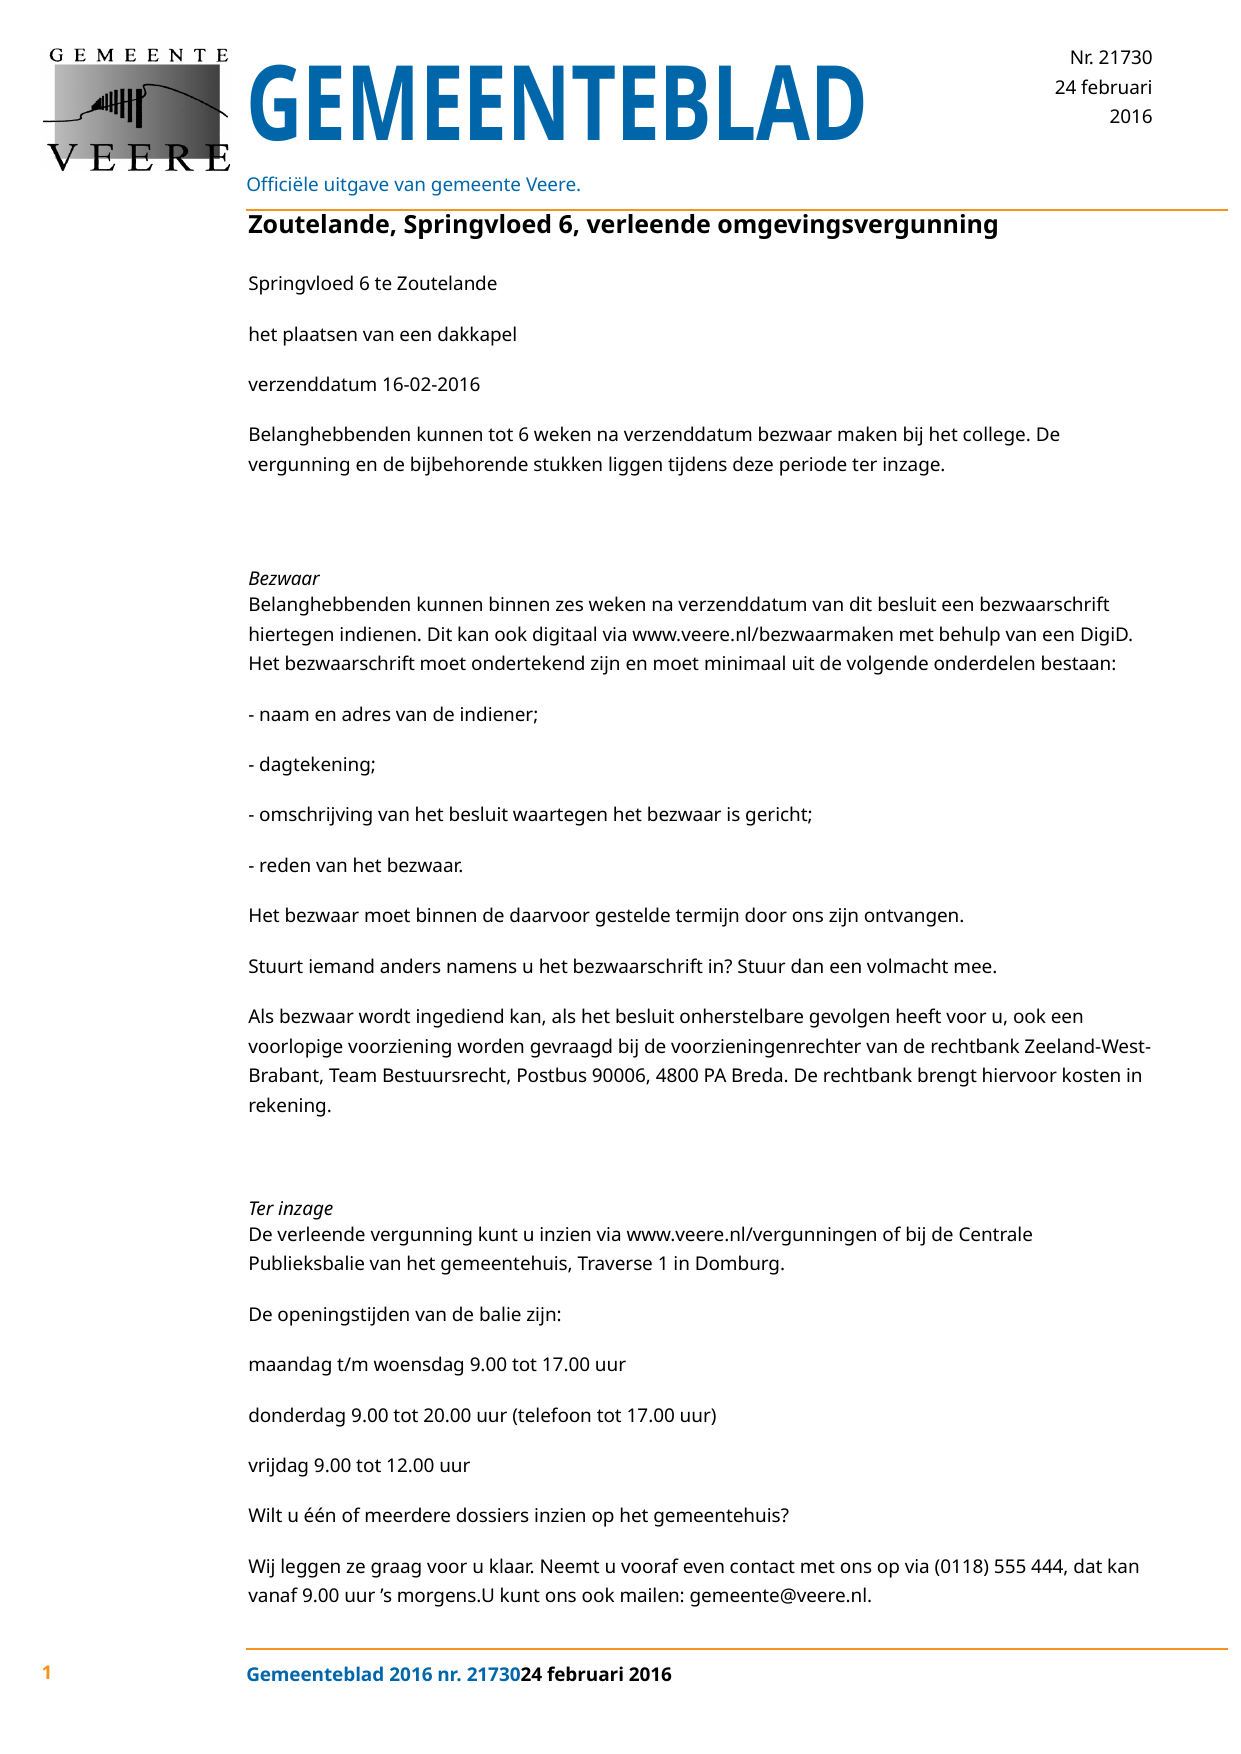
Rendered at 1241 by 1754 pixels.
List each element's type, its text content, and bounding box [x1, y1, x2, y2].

text - naam en adres van de indiener; [248, 701, 1152, 727]
text Als bezwaar wordt ingediend kan, als het besluit onherstelbare gevolgen heeft voor u, ook een voorlopige voorziening worden gevraagd bij de voorzieningenrechter van de rechtbank Zeeland-West-Brabant, Team Bestuursrecht, Postbus 90006, 4800 PA Breda. De rechtbank brengt hiervoor kosten in rekening. [248, 1003, 1152, 1118]
picture [41, 47, 231, 172]
text Ter inzage [248, 1195, 1152, 1221]
text De verleende vergunning kunt u inzien via www.veere.nl/vergunningen of bij de Centrale Publieksbalie van het gemeentehuis, Traverse 1 in Domburg. [248, 1221, 1152, 1276]
text Bezwaar [248, 566, 1152, 591]
text Zoutelande, Springvloed 6, verleende omgevingsvergunning [248, 211, 1152, 241]
text De openingstijden van de balie zijn: [248, 1301, 1152, 1327]
text Stuurt iemand anders namens u het bezwaarschrift in? Stuur dan een volmacht mee. [248, 953, 1152, 979]
text - omschrijving van het besluit waartegen het bezwaar is gericht; [248, 802, 1152, 827]
text - dagtekening; [248, 751, 1152, 777]
text maandag t/m woensdag 9.00 tot 17.00 uur [248, 1351, 1152, 1377]
text Het bezwaar moet binnen de daarvoor gestelde termijn door ons zijn ontvangen. [248, 902, 1152, 928]
text het plaatsen van een dakkapel [248, 321, 1152, 346]
text verzenddatum 16-02-2016 [248, 371, 1152, 397]
text Springvloed 6 te Zoutelande [248, 270, 1152, 296]
text vrijdag 9.00 tot 12.00 uur [248, 1452, 1152, 1478]
text Wij leggen ze graag voor u klaar. Neemt u vooraf even contact met ons op via (0118) 555 444, dat kan vanaf 9.00 uur ’s morgens.U kunt ons ook mailen: gemeente@veere.nl. [248, 1553, 1152, 1608]
text - reden van het bezwaar. [248, 852, 1152, 878]
text Wilt u één of meerdere dossiers inzien op het gemeentehuis? [248, 1503, 1152, 1528]
text Belanghebbenden kunnen tot 6 weken na verzenddatum bezwaar maken bij het college. De vergunning en de bijbehorende stukken liggen tijdens deze periode ter inzage. [248, 422, 1152, 477]
text donderdag 9.00 tot 20.00 uur (telefoon tot 17.00 uur) [248, 1402, 1152, 1428]
text Belanghebbenden kunnen binnen zes weken na verzenddatum van dit besluit een bezwaarschrift hiertegen indienen. Dit kan ook digitaal via www.veere.nl/bezwaarmaken met behulp van een DigiD. Het bezwaarschrift moet ondertekend zijn en moet minimaal uit de volgende onderdelen bestaan: [248, 591, 1152, 676]
